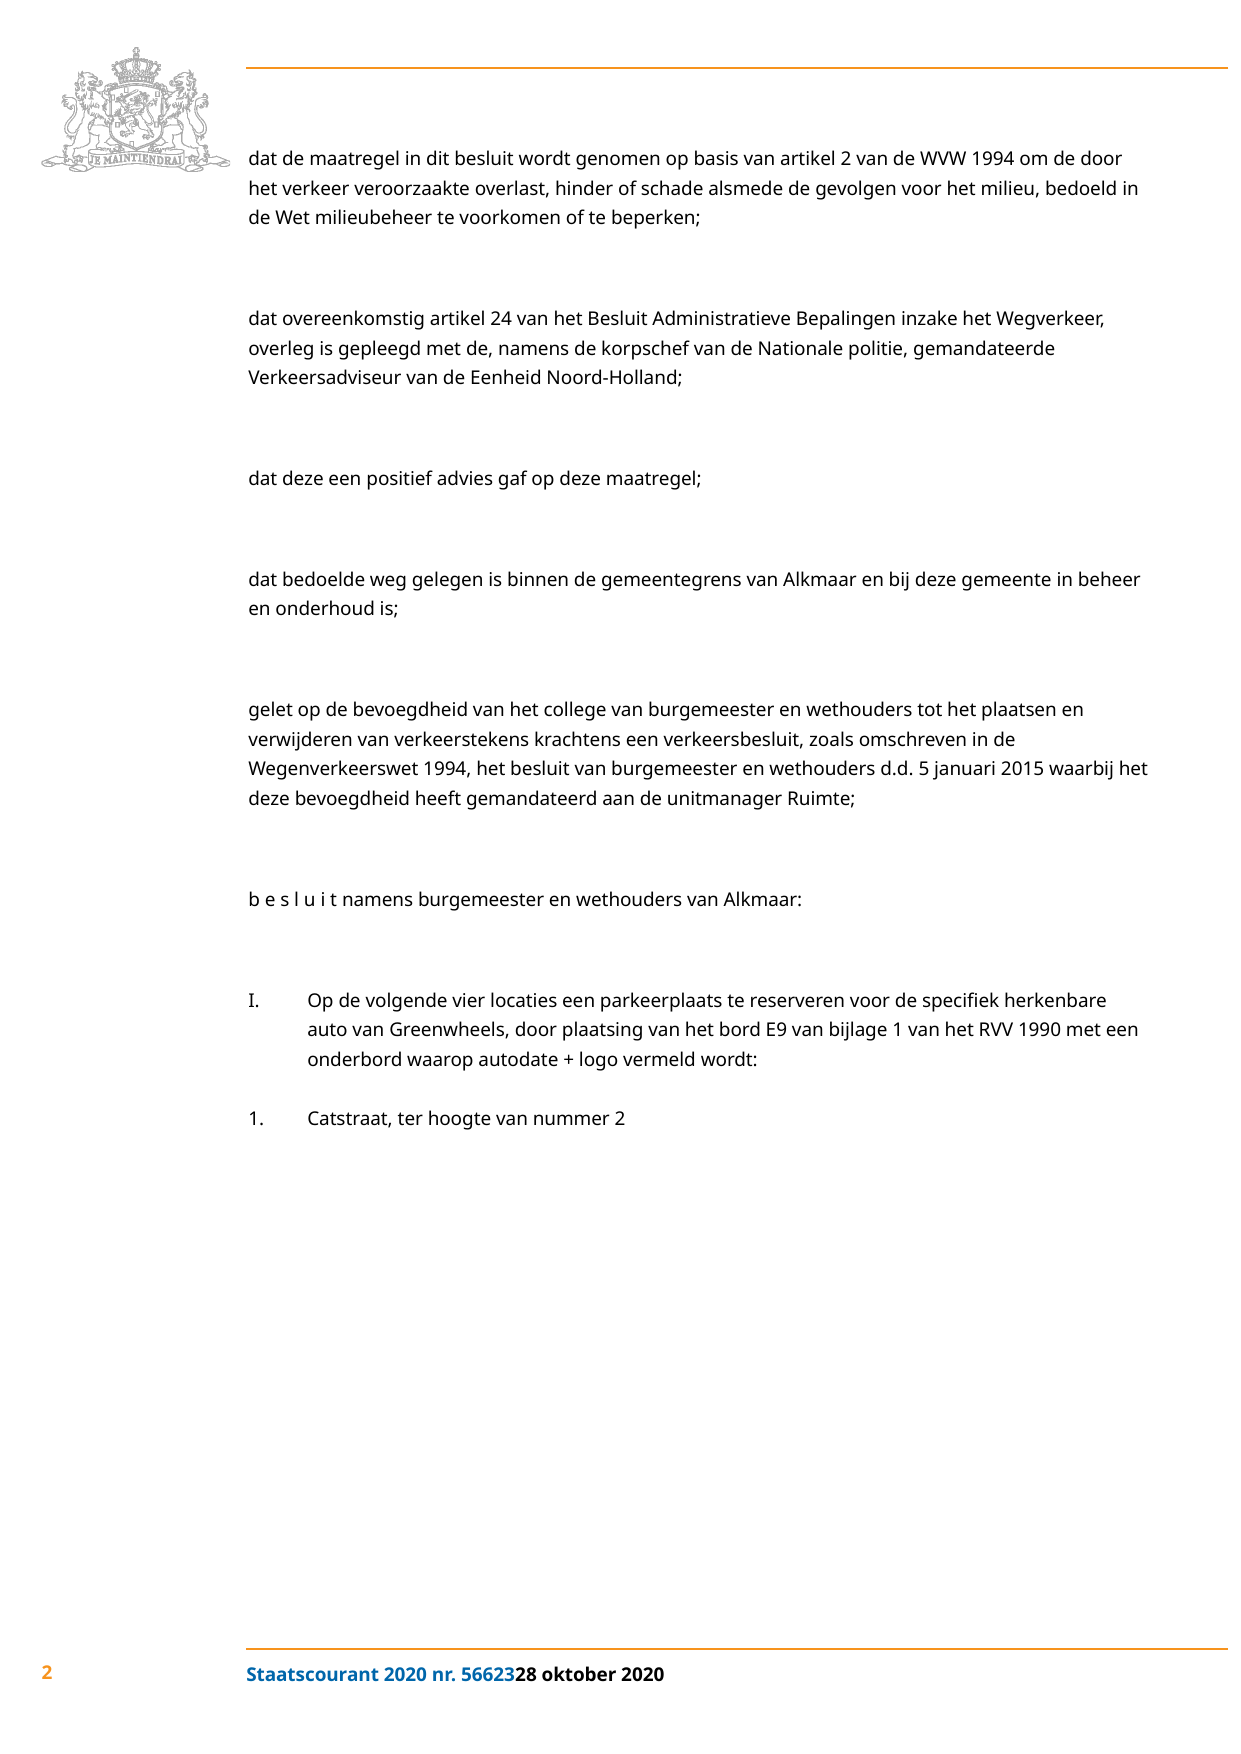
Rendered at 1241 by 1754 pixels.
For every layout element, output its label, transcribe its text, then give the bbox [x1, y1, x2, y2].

picture [41, 47, 231, 172]
text b e s l u i t namens burgemeester en wethouders van Alkmaar: [248, 886, 1152, 912]
text dat deze een positief advies gaf op deze maatregel; [248, 465, 1152, 491]
text dat bedoelde weg gelegen is binnen de gemeentegrens van Alkmaar en bij deze gemeente in beheer en onderhoud is; [248, 566, 1152, 621]
text dat overeenkomstig artikel 24 van het Besluit Administratieve Bepalingen inzake het Wegverkeer, overleg is gepleegd met de, namens de korpschef van de Nationale politie, gemandateerde Verkeersadviseur van de Eenheid Noord-Holland; [248, 305, 1152, 390]
list Op de volgende vier locaties een parkeerplaats te reserveren voor de specifiek herkenbare auto van Greenwheels, door plaatsing van het bord E9 van bijlage 1 van het RVV 1990 met een onderbord waarop autodate + logo vermeld wordt: [248, 987, 1152, 1072]
text dat de maatregel in dit besluit wordt genomen op basis van artikel 2 van de WVW 1994 om de door het verkeer veroorzaakte overlast, hinder of schade alsmede de gevolgen voor het milieu, bedoeld in de Wet milieubeheer te voorkomen of te beperken; [248, 145, 1152, 230]
text gelet op de bevoegdheid van het college van burgemeester en wethouders tot het plaatsen en verwijderen van verkeerstekens krachtens een verkeersbesluit, zoals omschreven in de Wegenverkeerswet 1994, het besluit van burgemeester en wethouders d.d. 5 januari 2015 waarbij het deze bevoegdheid heeft gemandateerd aan de unitmanager Ruimte; [248, 696, 1152, 811]
list Catstraat, ter hoogte van nummer 2 [248, 1105, 1152, 1131]
